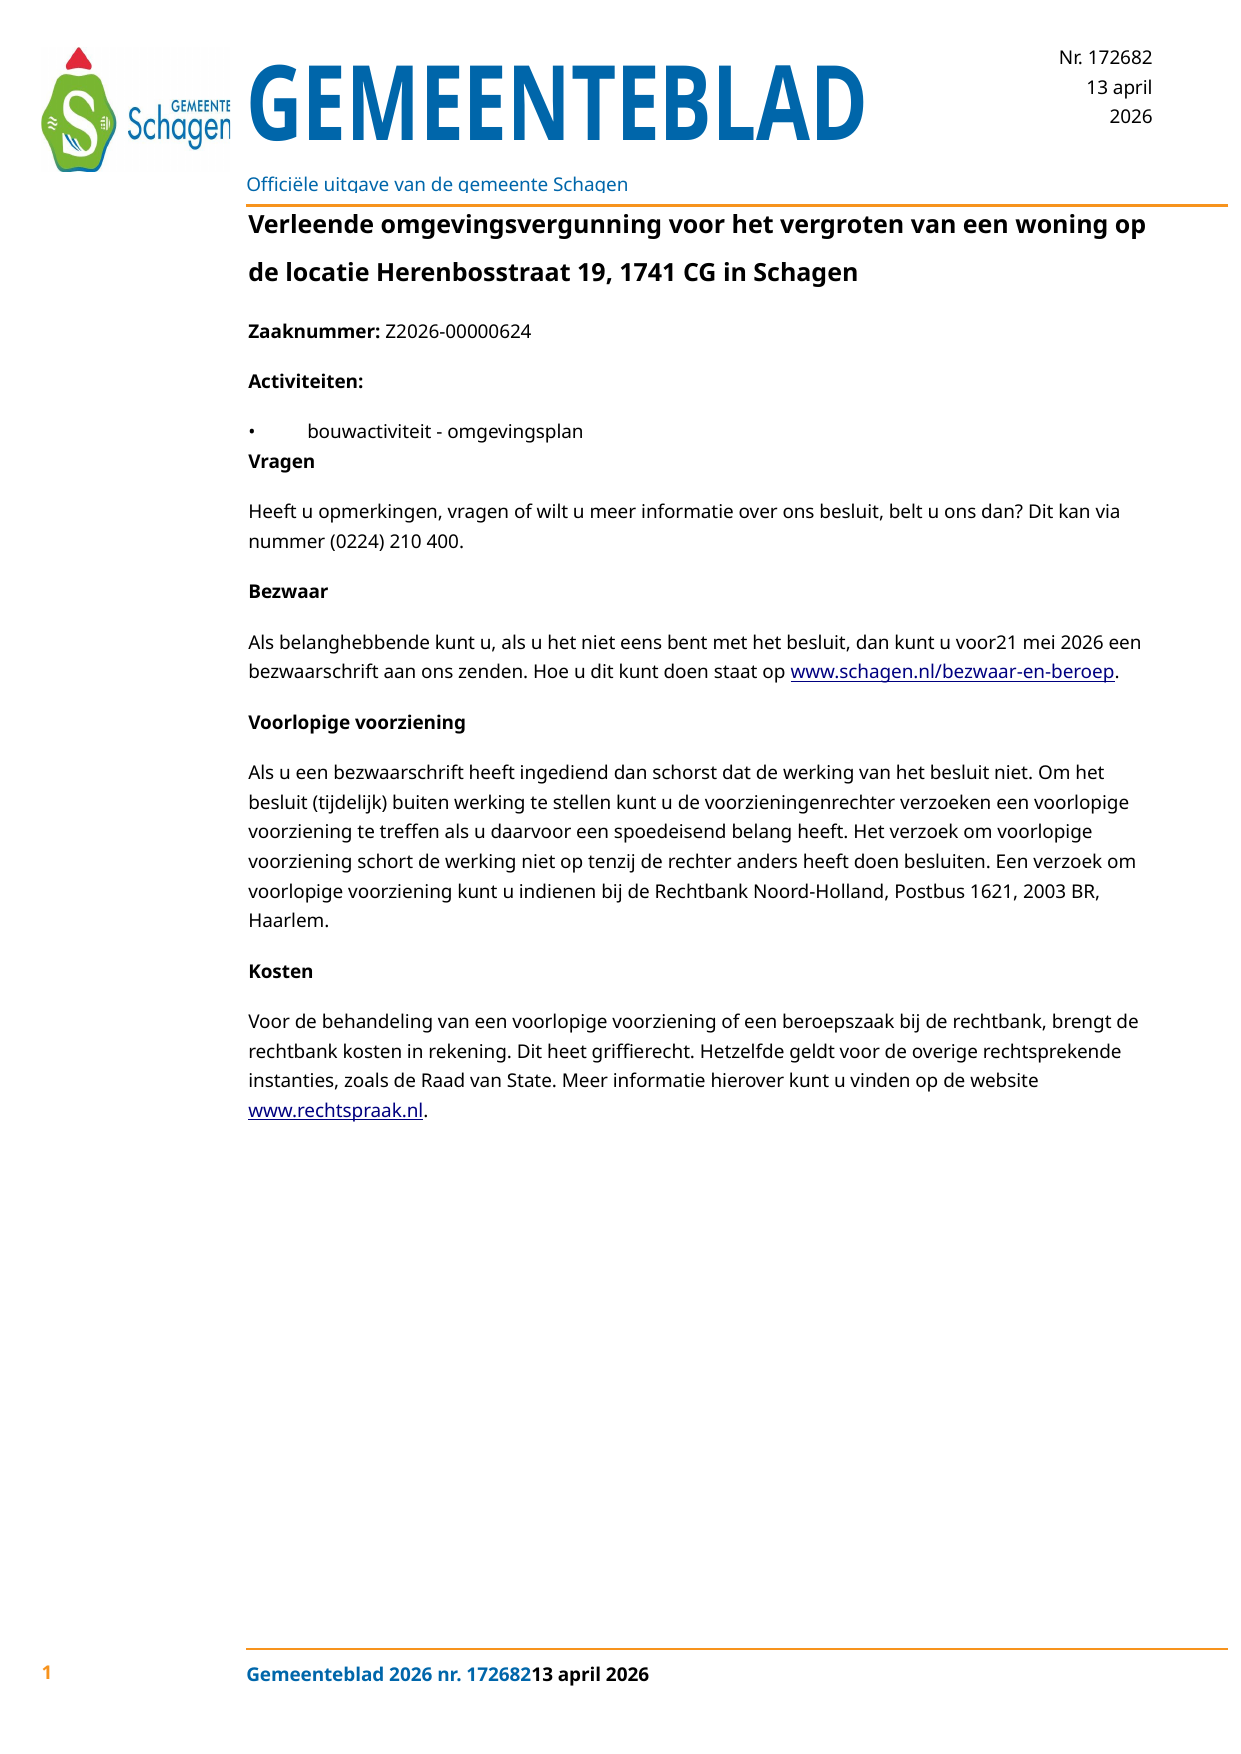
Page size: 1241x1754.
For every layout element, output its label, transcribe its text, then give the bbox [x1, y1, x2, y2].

text Heeft u opmerkingen, vragen of wilt u meer informatie over ons besluit, belt u ons dan? Dit kan via nummer (0224) 210 400. [248, 499, 1152, 554]
text Voorlopige voorziening [248, 709, 1152, 735]
text Kosten [248, 958, 1152, 984]
text Als belanghebbende kunt u, als u het niet eens bent met het besluit, dan kunt u voor21 mei 2026 een bezwaarschrift aan ons zenden. Hoe u dit kunt doen staat op www.schagen.nl/bezwaar-en-beroep. [248, 629, 1152, 684]
text Voor de behandeling van een voorlopige voorziening of een beroepszaak bij de rechtbank, brengt de rechtbank kosten in rekening. Dit heet griffierecht. Hetzelfde geldt voor de overige rechtsprekende instanties, zoals de Raad van State. Meer informatie hierover kunt u vinden op de website www.rechtspraak.nl. [248, 1008, 1152, 1123]
text Zaaknummer: Z2026-00000624 [248, 318, 1152, 344]
text Verleende omgevingsvergunning voor het vergroten van een woning op de locatie Herenbosstraat 19, 1741 CG in Schagen [248, 207, 1152, 288]
text Bezwaar [248, 579, 1152, 604]
list bouwactiviteit - omgevingsplan [248, 419, 1152, 444]
text Vragen [248, 448, 1152, 474]
text Activiteiten: [248, 368, 1152, 394]
text Als u een bezwaarschrift heeft ingediend dan schorst dat de werking van het besluit niet. Om het besluit (tijdelijk) buiten werking te stellen kunt u de voorzieningenrechter verzoeken een voorlopige voorziening te treffen als u daarvoor een spoedeisend belang heeft. Het verzoek om voorlopige voorziening schort de werking niet op tenzij de rechter anders heeft doen besluiten. Een verzoek om voorlopige voorziening kunt u indienen bij de Rechtbank Noord-Holland, Postbus 1621, 2003 BR, Haarlem. [248, 759, 1152, 933]
picture [41, 47, 231, 172]
